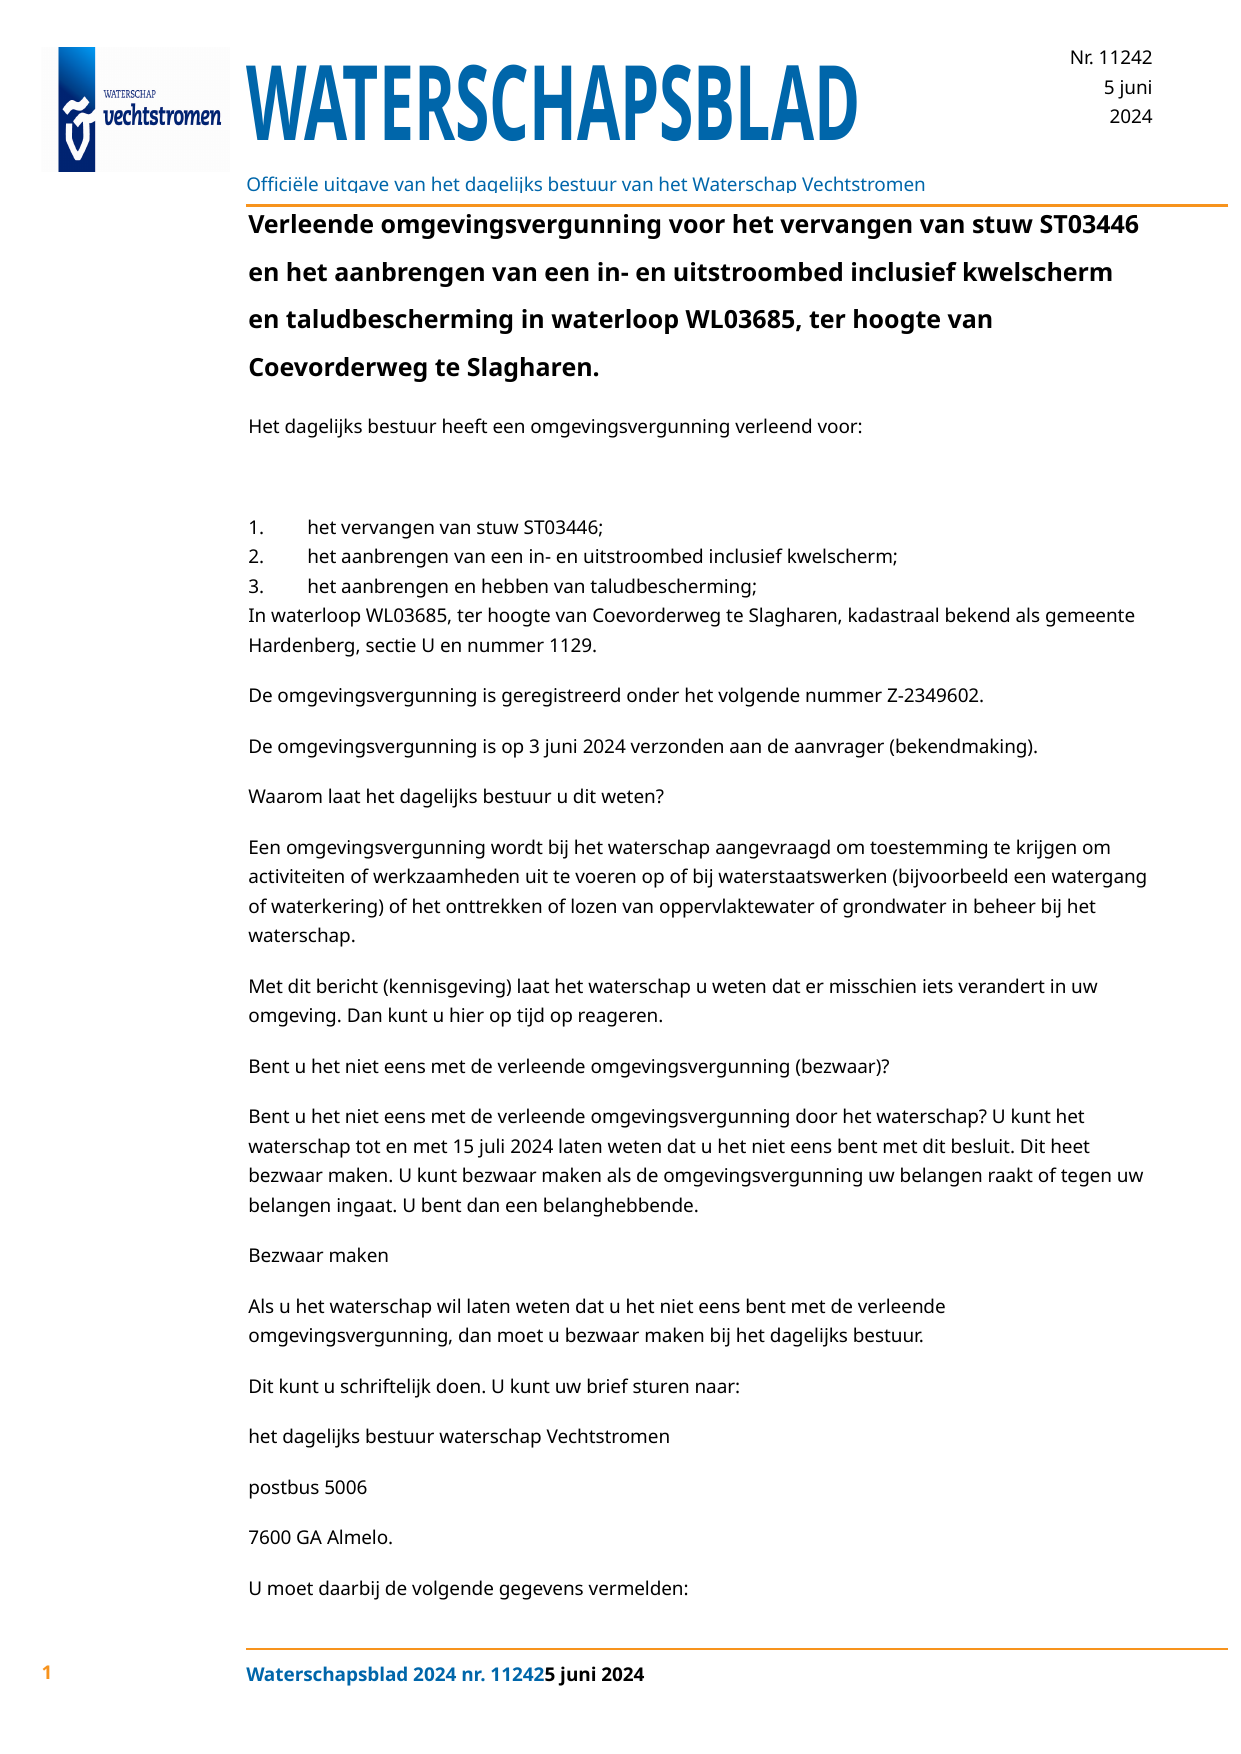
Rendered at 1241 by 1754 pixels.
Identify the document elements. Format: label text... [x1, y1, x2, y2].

picture [41, 47, 231, 172]
list het aanbrengen en hebben van taludbescherming; [248, 573, 1152, 599]
text Verleende omgevingsvergunning voor het vervangen van stuw ST03446 en het aanbrengen van een in- en uitstroombed inclusief kwelscherm en taludbescherming in waterloop WL03685, ter hoogte van Coevorderweg te Slagharen. [248, 207, 1152, 384]
text De omgevingsvergunning is geregistreerd onder het volgende nummer Z-2349602. [248, 683, 1152, 708]
text De omgevingsvergunning is op 3 juni 2024 verzonden aan de aanvrager (bekendmaking). [248, 733, 1152, 759]
list het vervangen van stuw ST03446; [248, 514, 1152, 540]
text Bent u het niet eens met de verleende omgevingsvergunning (bezwaar)? [248, 1053, 1152, 1079]
text Het dagelijks bestuur heeft een omgevingsvergunning verleend voor: [248, 413, 1152, 439]
text In waterloop WL03685, ter hoogte van Coevorderweg te Slagharen, kadastraal bekend als gemeente Hardenberg, sectie U en nummer 1129. [248, 603, 1152, 658]
text 7600 GA Almelo. [248, 1524, 1152, 1550]
text het dagelijks bestuur waterschap Vechtstromen [248, 1423, 1152, 1449]
text Dit kunt u schriftelijk doen. U kunt uw brief sturen naar: [248, 1373, 1152, 1399]
text Bent u het niet eens met de verleende omgevingsvergunning door het waterschap? U kunt het waterschap tot en met 15 juli 2024 laten weten dat u het niet eens bent met dit besluit. Dit heet bezwaar maken. U kunt bezwaar maken als de omgevingsvergunning uw belangen raakt of tegen uw belangen ingaat. U bent dan een belanghebbende. [248, 1103, 1152, 1218]
text U moet daarbij de volgende gegevens vermelden: [248, 1575, 1152, 1601]
text Als u het waterschap wil laten weten dat u het niet eens bent met de verleende omgevingsvergunning, dan moet u bezwaar maken bij het dagelijks bestuur. [248, 1293, 1152, 1348]
text postbus 5006 [248, 1474, 1152, 1500]
text Met dit bericht (kennisgeving) laat het waterschap u weten dat er misschien iets verandert in uw omgeving. Dan kunt u hier op tijd op reageren. [248, 973, 1152, 1028]
text Bezwaar maken [248, 1243, 1152, 1268]
list het aanbrengen van een in- en uitstroombed inclusief kwelscherm; [248, 543, 1152, 569]
text Een omgevingsvergunning wordt bij het waterschap aangevraagd om toestemming te krijgen om activiteiten of werkzaamheden uit te voeren op of bij waterstaatswerken (bijvoorbeeld een watergang of waterkering) of het onttrekken of lozen van oppervlaktewater of grondwater in beheer bij het waterschap. [248, 834, 1152, 948]
text Waarom laat het dagelijks bestuur u dit weten? [248, 783, 1152, 809]
